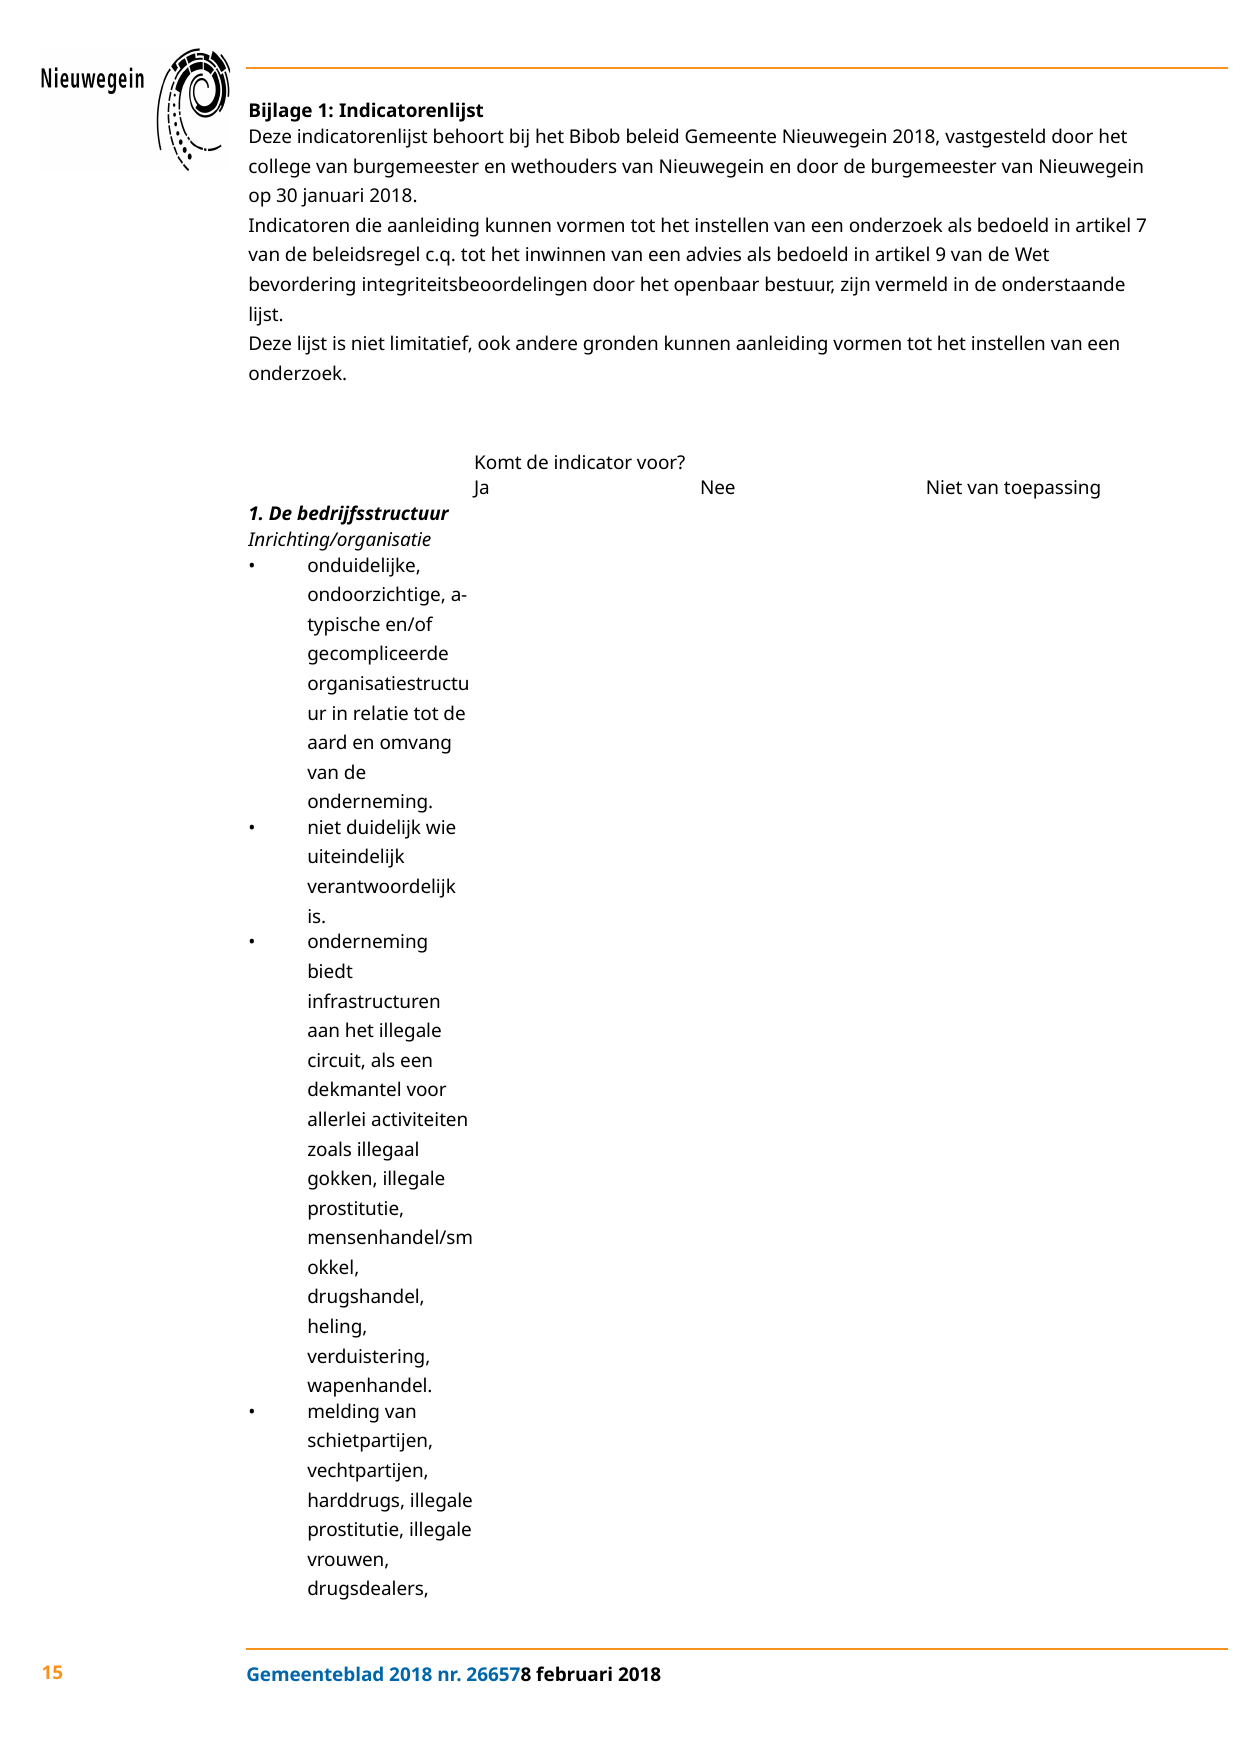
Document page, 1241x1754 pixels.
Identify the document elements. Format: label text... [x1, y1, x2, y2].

table_cell [926, 500, 1152, 526]
table_cell niet duidelijk wie uiteindelijk verantwoordelijk is. [248, 814, 474, 929]
table_cell [700, 526, 926, 552]
table_cell 1. De bedrijfsstructuur [248, 500, 474, 526]
table_cell [474, 552, 700, 814]
table_cell [474, 500, 700, 526]
table_cell [700, 929, 926, 1398]
table_header [248, 449, 474, 474]
table_cell [474, 526, 700, 552]
table_cell melding van schietpartijen, vechtpartijen, harddrugs, illegale prostitutie, illegale vrouwen, drugsdealers, [248, 1398, 474, 1601]
table_cell [700, 552, 926, 814]
table_cell [926, 552, 1152, 814]
text Indicatoren die aanleiding kunnen vormen tot het instellen van een onderzoek als bedoeld in artikel 7 van de beleidsregel c.q. tot het inwinnen van een advies als bedoeld in artikel 9 van de Wet bevordering integriteitsbeoordelingen door het openbaar bestuur, zijn vermeld in de onderstaande lijst. [248, 212, 1152, 327]
table_cell Nee [700, 475, 926, 500]
table_cell [248, 475, 474, 500]
table_cell [474, 1398, 700, 1601]
table_cell [926, 814, 1152, 929]
table_cell [926, 526, 1152, 552]
table_cell Niet van toepassing [926, 475, 1152, 500]
table_header Komt de indicator voor? [474, 449, 1152, 474]
table_cell [700, 814, 926, 929]
picture [41, 47, 231, 172]
table_cell [700, 1398, 926, 1601]
text Deze lijst is niet limitatief, ook andere gronden kunnen aanleiding vormen tot het instellen van een onderzoek. [248, 330, 1152, 386]
table_cell Inrichting/organisatie [248, 526, 474, 552]
table_cell Ja [474, 475, 700, 500]
table_cell [474, 814, 700, 929]
table_cell onduidelijke, ondoorzichtige, a-typische en/of gecompliceerde organisatiestructuur in relatie tot de aard en omvang van de onderneming. [248, 552, 474, 814]
text Bijlage 1: Indicatorenlijst [248, 95, 1152, 123]
table_cell [926, 1398, 1152, 1601]
table_cell onderneming biedt infrastructuren aan het illegale circuit, als een dekmantel voor allerlei activiteiten zoals illegaal gokken, illegale prostitutie, mensenhandel/smokkel, drugshandel, heling, verduistering, wapenhandel. [248, 929, 474, 1398]
text Deze indicatorenlijst behoort bij het Bibob beleid Gemeente Nieuwegein 2018, vastgesteld door het college van burgemeester en wethouders van Nieuwegein en door de burgemeester van Nieuwegein op 30 januari 2018. [248, 123, 1152, 208]
table_cell [474, 929, 700, 1398]
table_cell [700, 500, 926, 526]
table_cell [926, 929, 1152, 1398]
